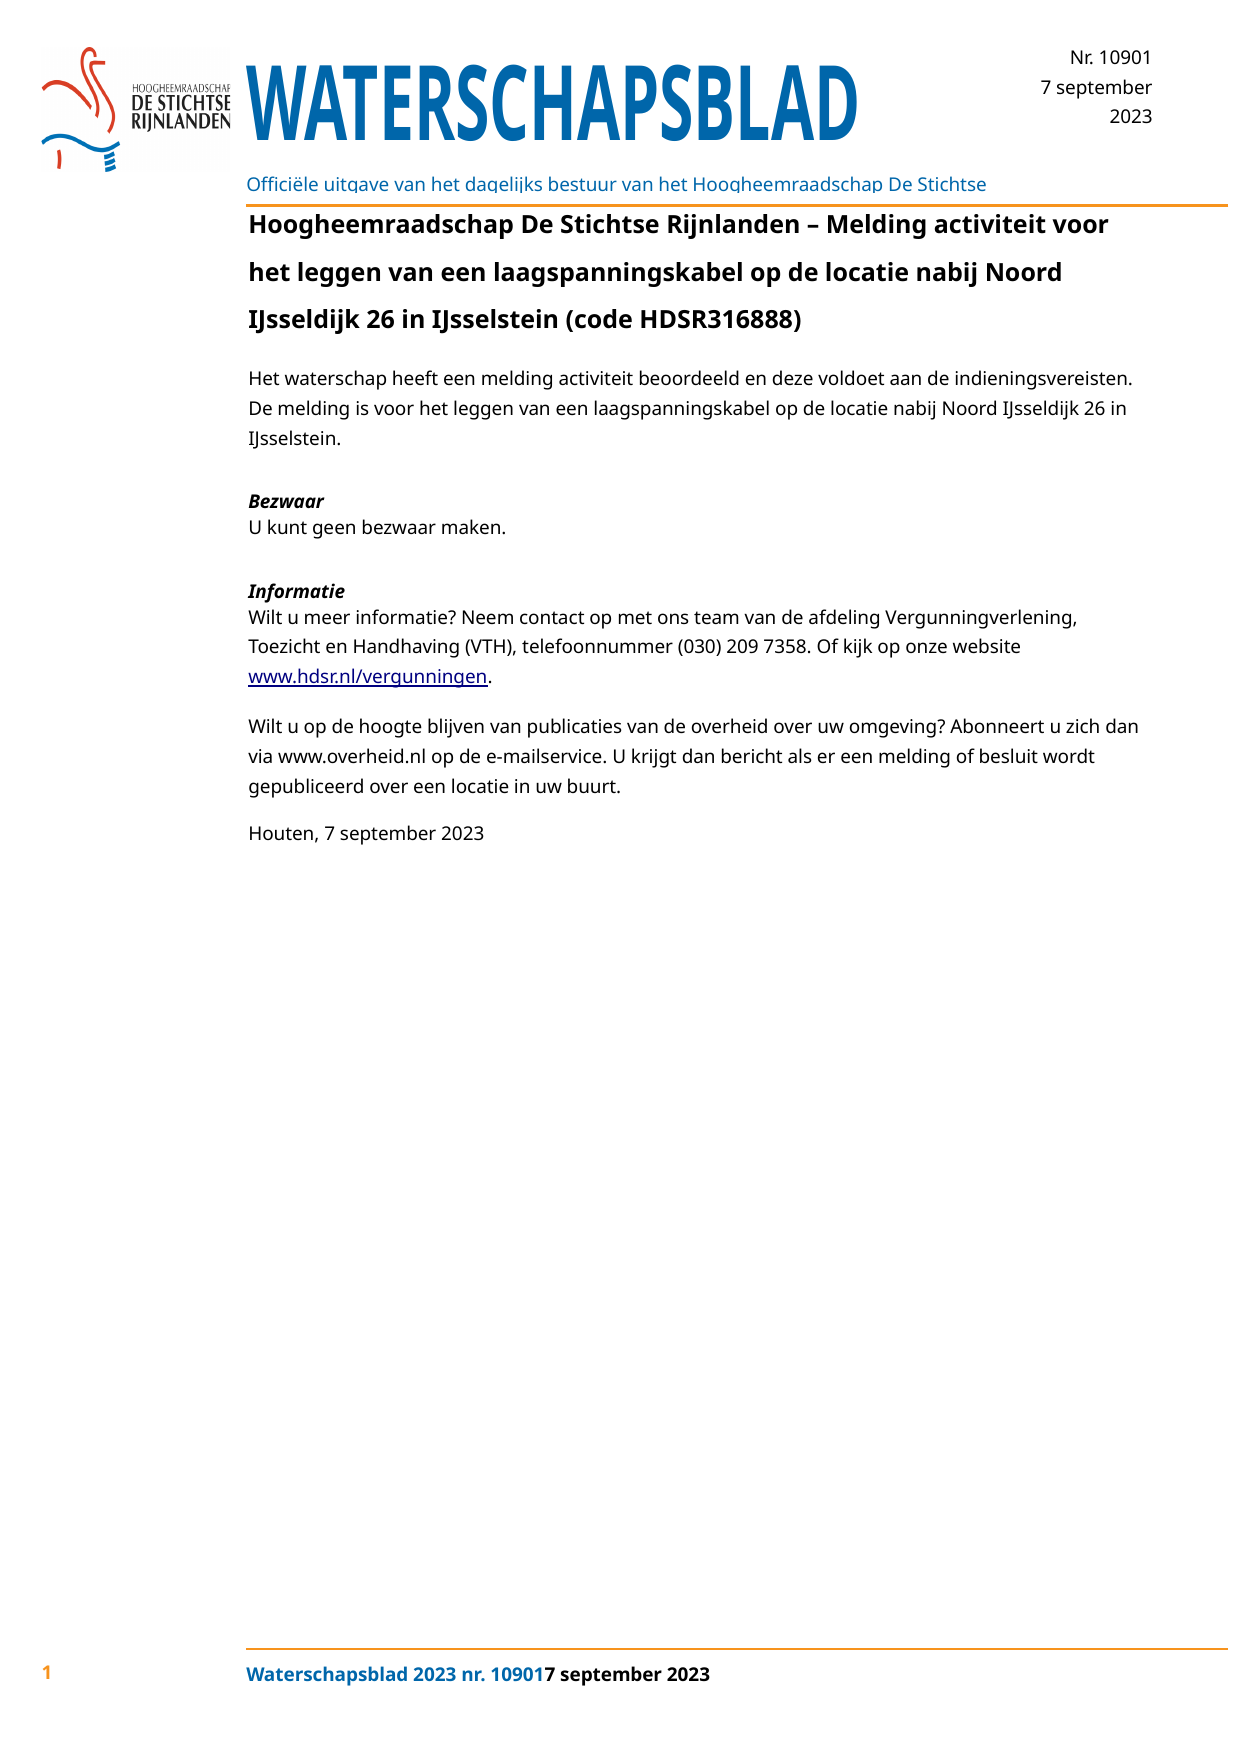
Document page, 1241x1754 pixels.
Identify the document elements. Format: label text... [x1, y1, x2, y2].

text Houten, 7 september 2023 [248, 821, 1152, 846]
text Wilt u op de hoogte blijven van publicaties van de overheid over uw omgeving? Abonneert u zich dan via www.overheid.nl op de e-mailservice. U krijgt dan bericht als er een melding of besluit wordt gepubliceerd over een locatie in uw buurt. [248, 714, 1152, 798]
text Bezwaar [248, 489, 1152, 514]
picture [41, 47, 231, 172]
text Het waterschap heeft een melding activiteit beoordeeld en deze voldoet aan de indieningsvereisten. De melding is voor het leggen van een laagspanningskabel op de locatie nabij Noord IJsseldijk 26 in IJsselstein. [248, 366, 1152, 450]
text Wilt u meer informatie? Neem contact op met ons team van de afdeling Vergunningverlening, Toezicht en Handhaving (VTH), telefoonnummer (030) 209 7358. Of kijk op onze website www.hdsr.nl/vergunningen. [248, 604, 1152, 689]
text Hoogheemraadschap De Stichtse Rijnlanden – Melding activiteit voor het leggen van een laagspanningskabel op de locatie nabij Noord IJsseldijk 26 in IJsselstein (code HDSR316888) [248, 207, 1152, 336]
text Informatie [248, 578, 1152, 604]
text U kunt geen bezwaar maken. [248, 514, 1152, 540]
